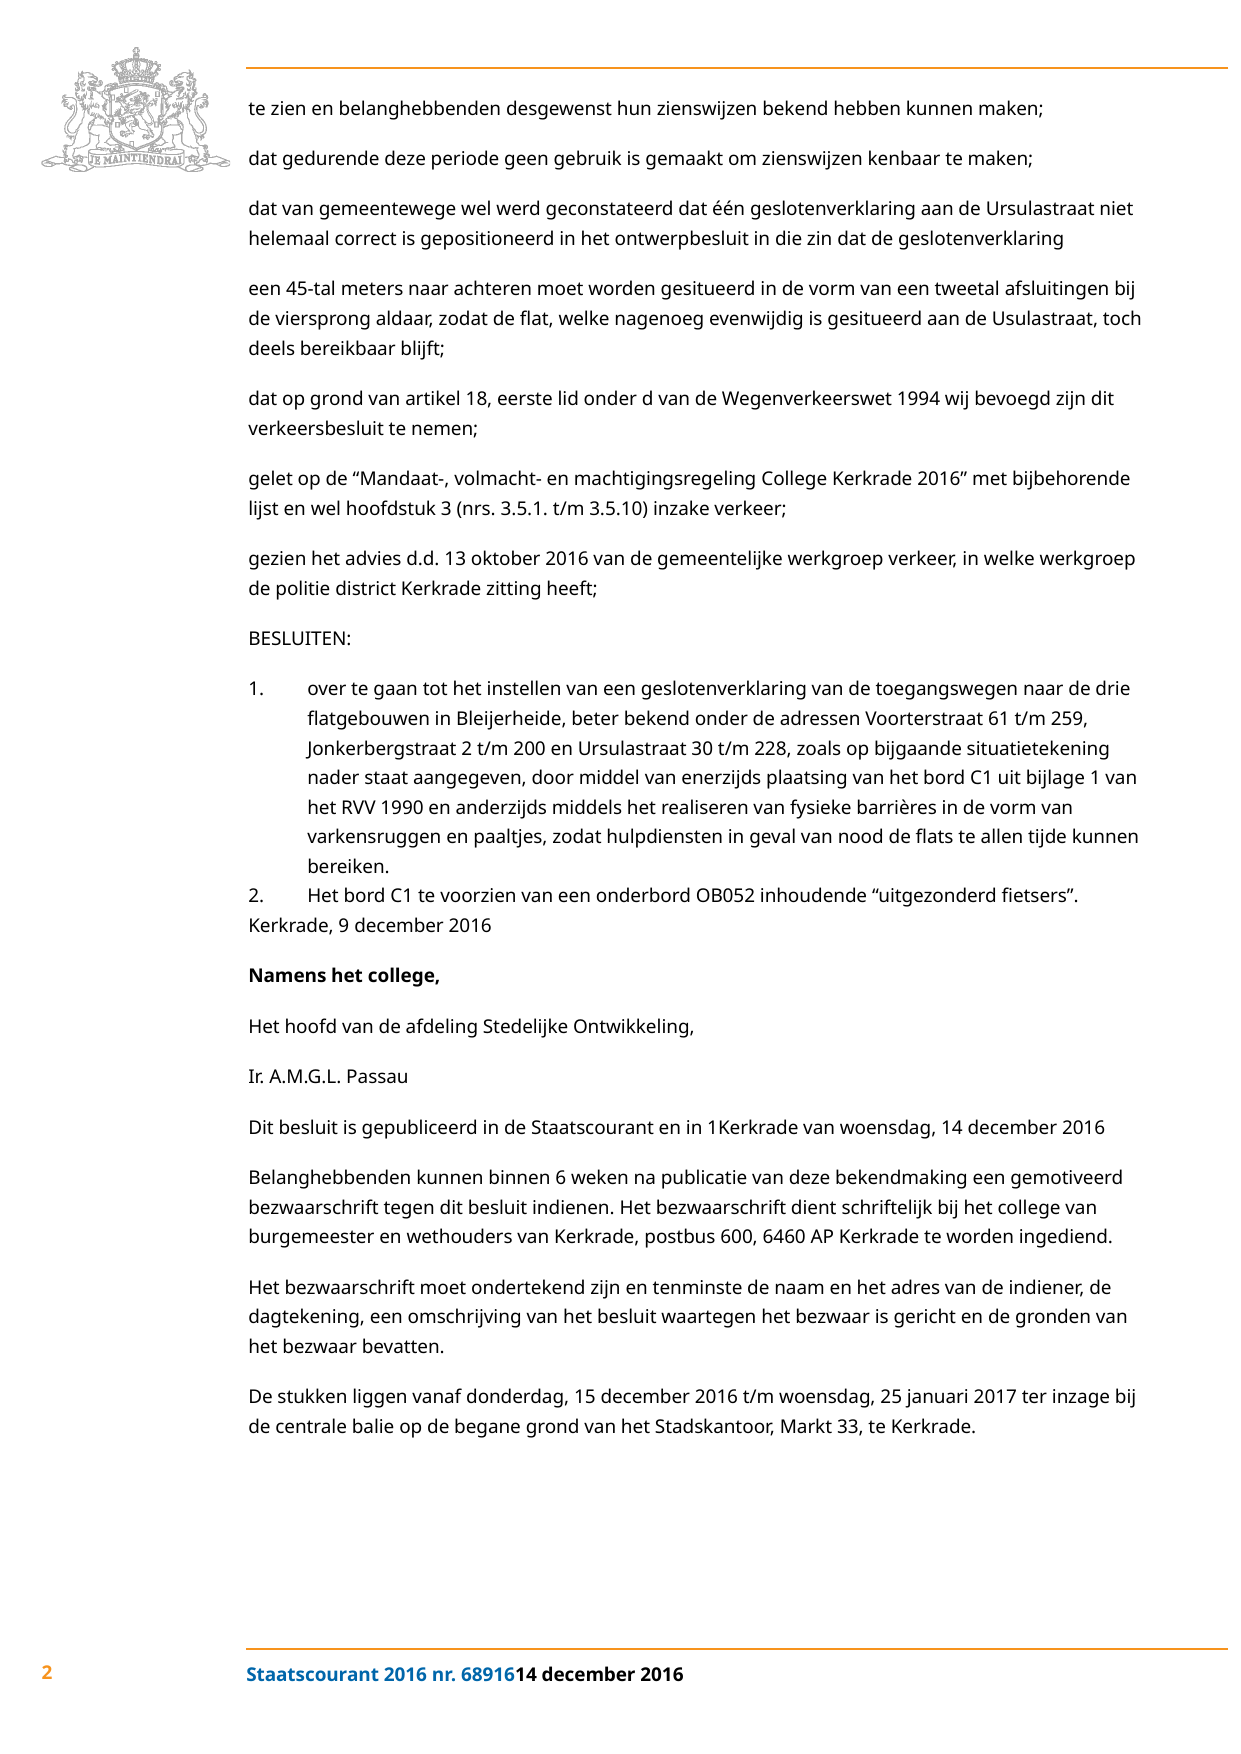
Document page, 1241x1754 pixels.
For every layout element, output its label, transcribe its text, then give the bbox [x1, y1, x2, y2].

text Kerkrade, 9 december 2016 [248, 912, 1152, 938]
text Dit besluit is gepubliceerd in de Staatscourant en in 1Kerkrade van woensdag, 14 december 2016 [248, 1114, 1152, 1140]
text Belanghebbenden kunnen binnen 6 weken na publicatie van deze bekendmaking een gemotiveerd bezwaarschrift tegen dit besluit indienen. Het bezwaarschrift dient schriftelijk bij het college van burgemeester en wethouders van Kerkrade, postbus 600, 6460 AP Kerkrade te worden ingediend. [248, 1164, 1152, 1249]
text dat van gemeentewege wel werd geconstateerd dat één geslotenverklaring aan de Ursulastraat niet helemaal correct is gepositioneerd in het ontwerpbesluit in die zin dat de geslotenverklaring [248, 196, 1152, 251]
text gezien het advies d.d. 13 oktober 2016 van de gemeentelijke werkgroep verkeer, in welke werkgroep de politie district Kerkrade zitting heeft; [248, 545, 1152, 601]
list over te gaan tot het instellen van een geslotenverklaring van de toegangswegen naar de drie flatgebouwen in Bleijerheide, beter bekend onder de adressen Voorterstraat 61 t/m 259, Jonkerbergstraat 2 t/m 200 en Ursulastraat 30 t/m 228, zoals op bijgaande situatietekening nader staat aangegeven, door middel van enerzijds plaatsing van het bord C1 uit bijlage 1 van het RVV 1990 en anderzijds middels het realiseren van fysieke barrières in de vorm van varkensruggen en paaltjes, zodat hulpdiensten in geval van nood de flats te allen tijde kunnen bereiken. [248, 676, 1152, 879]
text dat op grond van artikel 18, eerste lid onder d van de Wegenverkeerswet 1994 wij bevoegd zijn dit verkeersbesluit te nemen; [248, 385, 1152, 441]
text BESLUITEN: [248, 625, 1152, 651]
text gelet op de “Mandaat-, volmacht- en machtigingsregeling College Kerkrade 2016” met bijbehorende lijst en wel hoofdstuk 3 (nrs. 3.5.1. t/m 3.5.10) inzake verkeer; [248, 465, 1152, 521]
list Het bord C1 te voorzien van een onderbord OB052 inhoudende “uitgezonderd fietsers”. [248, 883, 1152, 908]
text te zien en belanghebbenden desgewenst hun zienswijzen bekend hebben kunnen maken; [248, 95, 1152, 121]
text Ir. A.M.G.L. Passau [248, 1063, 1152, 1089]
text Het hoofd van de afdeling Stedelijke Ontwikkeling, [248, 1013, 1152, 1039]
picture [41, 47, 231, 172]
text Namens het college, [248, 963, 1152, 988]
text Het bezwaarschrift moet ondertekend zijn en tenminste de naam en het adres van de indiener, de dagtekening, een omschrijving van het besluit waartegen het bezwaar is gericht en de gronden van het bezwaar bevatten. [248, 1274, 1152, 1359]
text De stukken liggen vanaf donderdag, 15 december 2016 t/m woensdag, 25 januari 2017 ter inzage bij de centrale balie op de begane grond van het Stadskantoor, Markt 33, te Kerkrade. [248, 1383, 1152, 1439]
text dat gedurende deze periode geen gebruik is gemaakt om zienswijzen kenbaar te maken; [248, 145, 1152, 171]
text een 45-tal meters naar achteren moet worden gesitueerd in de vorm van een tweetal afsluitingen bij de viersprong aldaar, zodat de flat, welke nagenoeg evenwijdig is gesitueerd aan de Usulastraat, toch deels bereikbaar blijft; [248, 276, 1152, 361]
